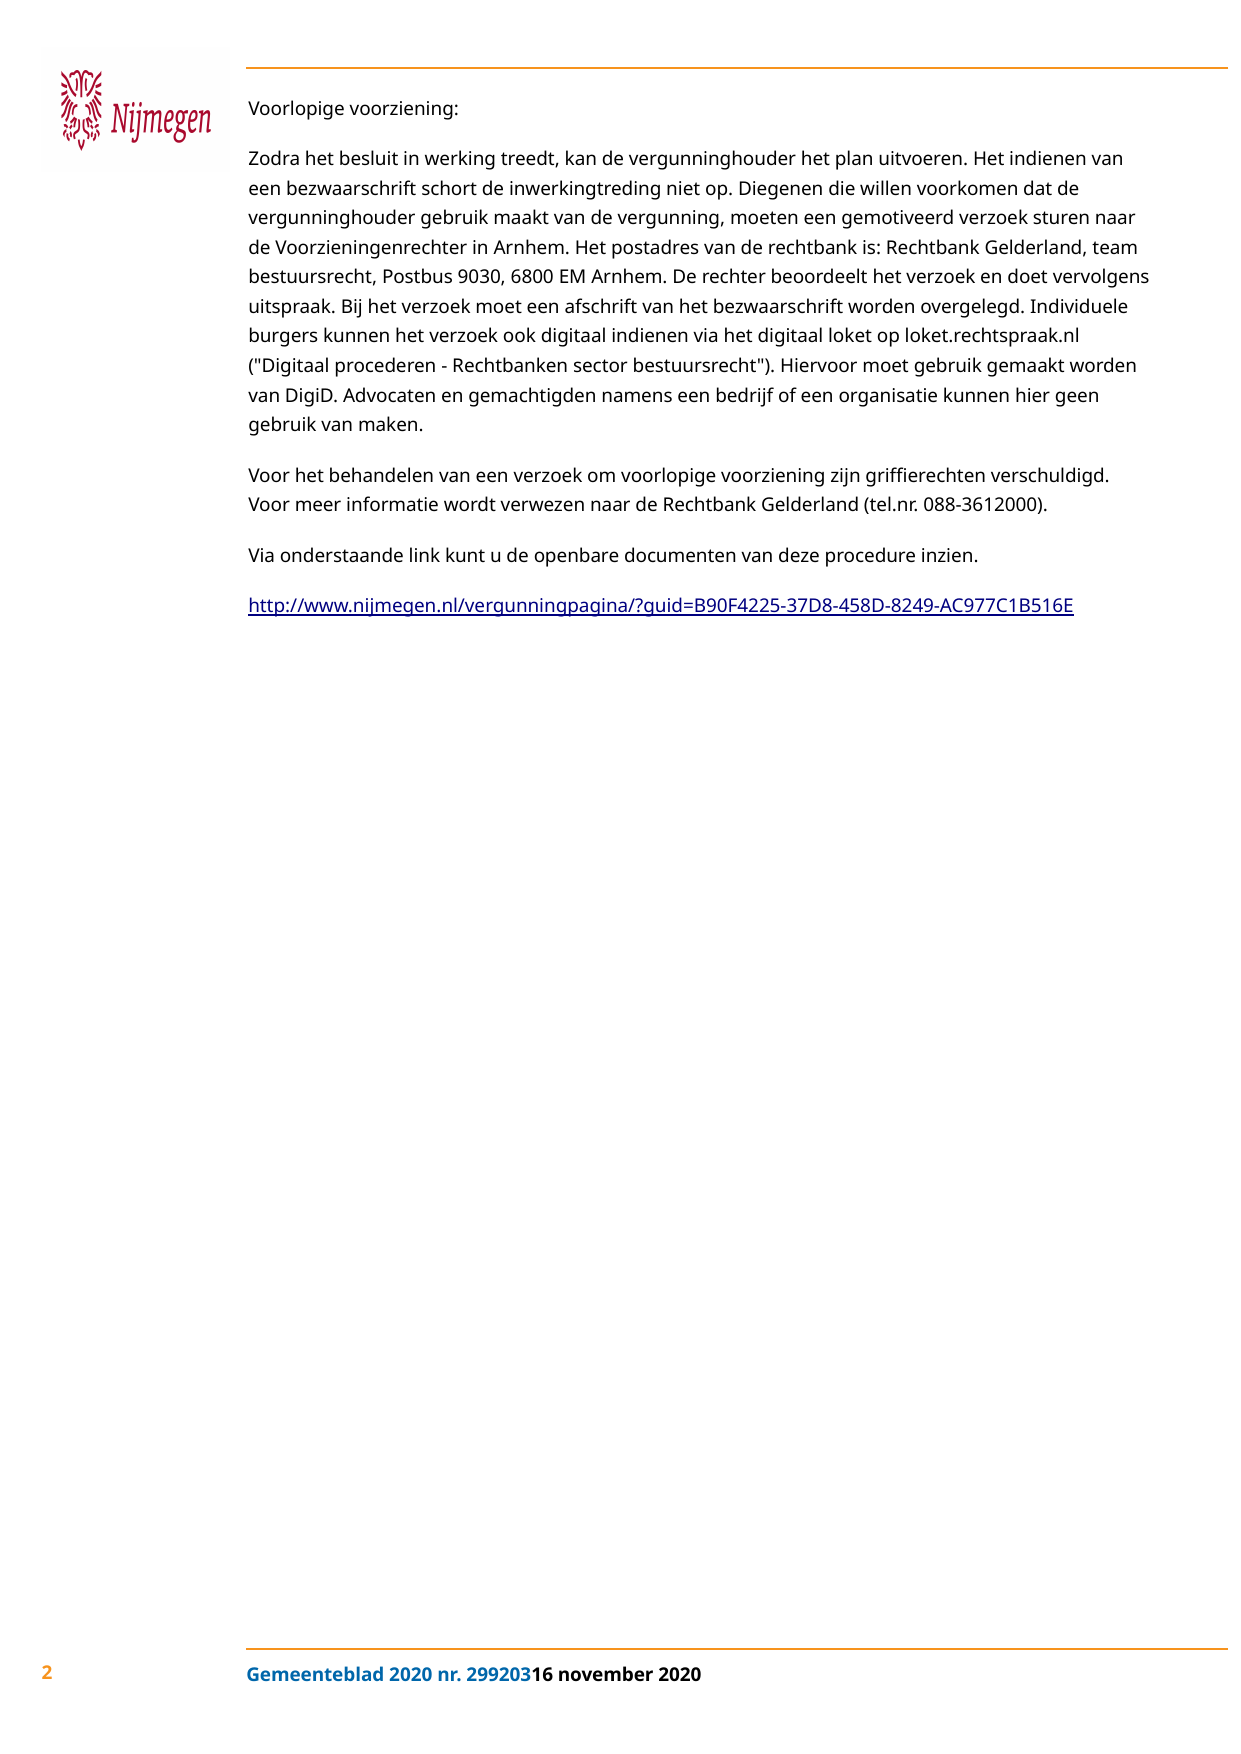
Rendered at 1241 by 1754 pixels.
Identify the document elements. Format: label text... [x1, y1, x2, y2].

text Voor het behandelen van een verzoek om voorlopige voorziening zijn griffierechten verschuldigd. Voor meer informatie wordt verwezen naar de Rechtbank Gelderland (tel.nr. 088-3612000). [248, 462, 1152, 517]
text Voorlopige voorziening: [248, 95, 1152, 121]
text Zodra het besluit in werking treedt, kan de vergunninghouder het plan uitvoeren. Het indienen van een bezwaarschrift schort de inwerkingtreding niet op. Diegenen die willen voorkomen dat de vergunninghouder gebruik maakt van de vergunning, moeten een gemotiveerd verzoek sturen naar de Voorzieningenrechter in Arnhem. Het postadres van de rechtbank is: Rechtbank Gelderland, team bestuursrecht, Postbus 9030, 6800 EM Arnhem. De rechter beoordeelt het verzoek en doet vervolgens uitspraak. Bij het verzoek moet een afschrift van het bezwaarschrift worden overgelegd. Individuele burgers kunnen het verzoek ook digitaal indienen via het digitaal loket op loket.rechtspraak.nl ("Digitaal procederen - Rechtbanken sector bestuursrecht"). Hiervoor moet gebruik gemaakt worden van DigiD. Advocaten en gemachtigden namens een bedrijf of een organisatie kunnen hier geen gebruik van maken. [248, 145, 1152, 437]
picture [41, 47, 231, 172]
text http://www.nijmegen.nl/vergunningpagina/?guid=B90F4225-37D8-458D-8249-AC977C1B516E [248, 592, 1152, 618]
text Via onderstaande link kunt u de openbare documenten van deze procedure inzien. [248, 542, 1152, 568]
